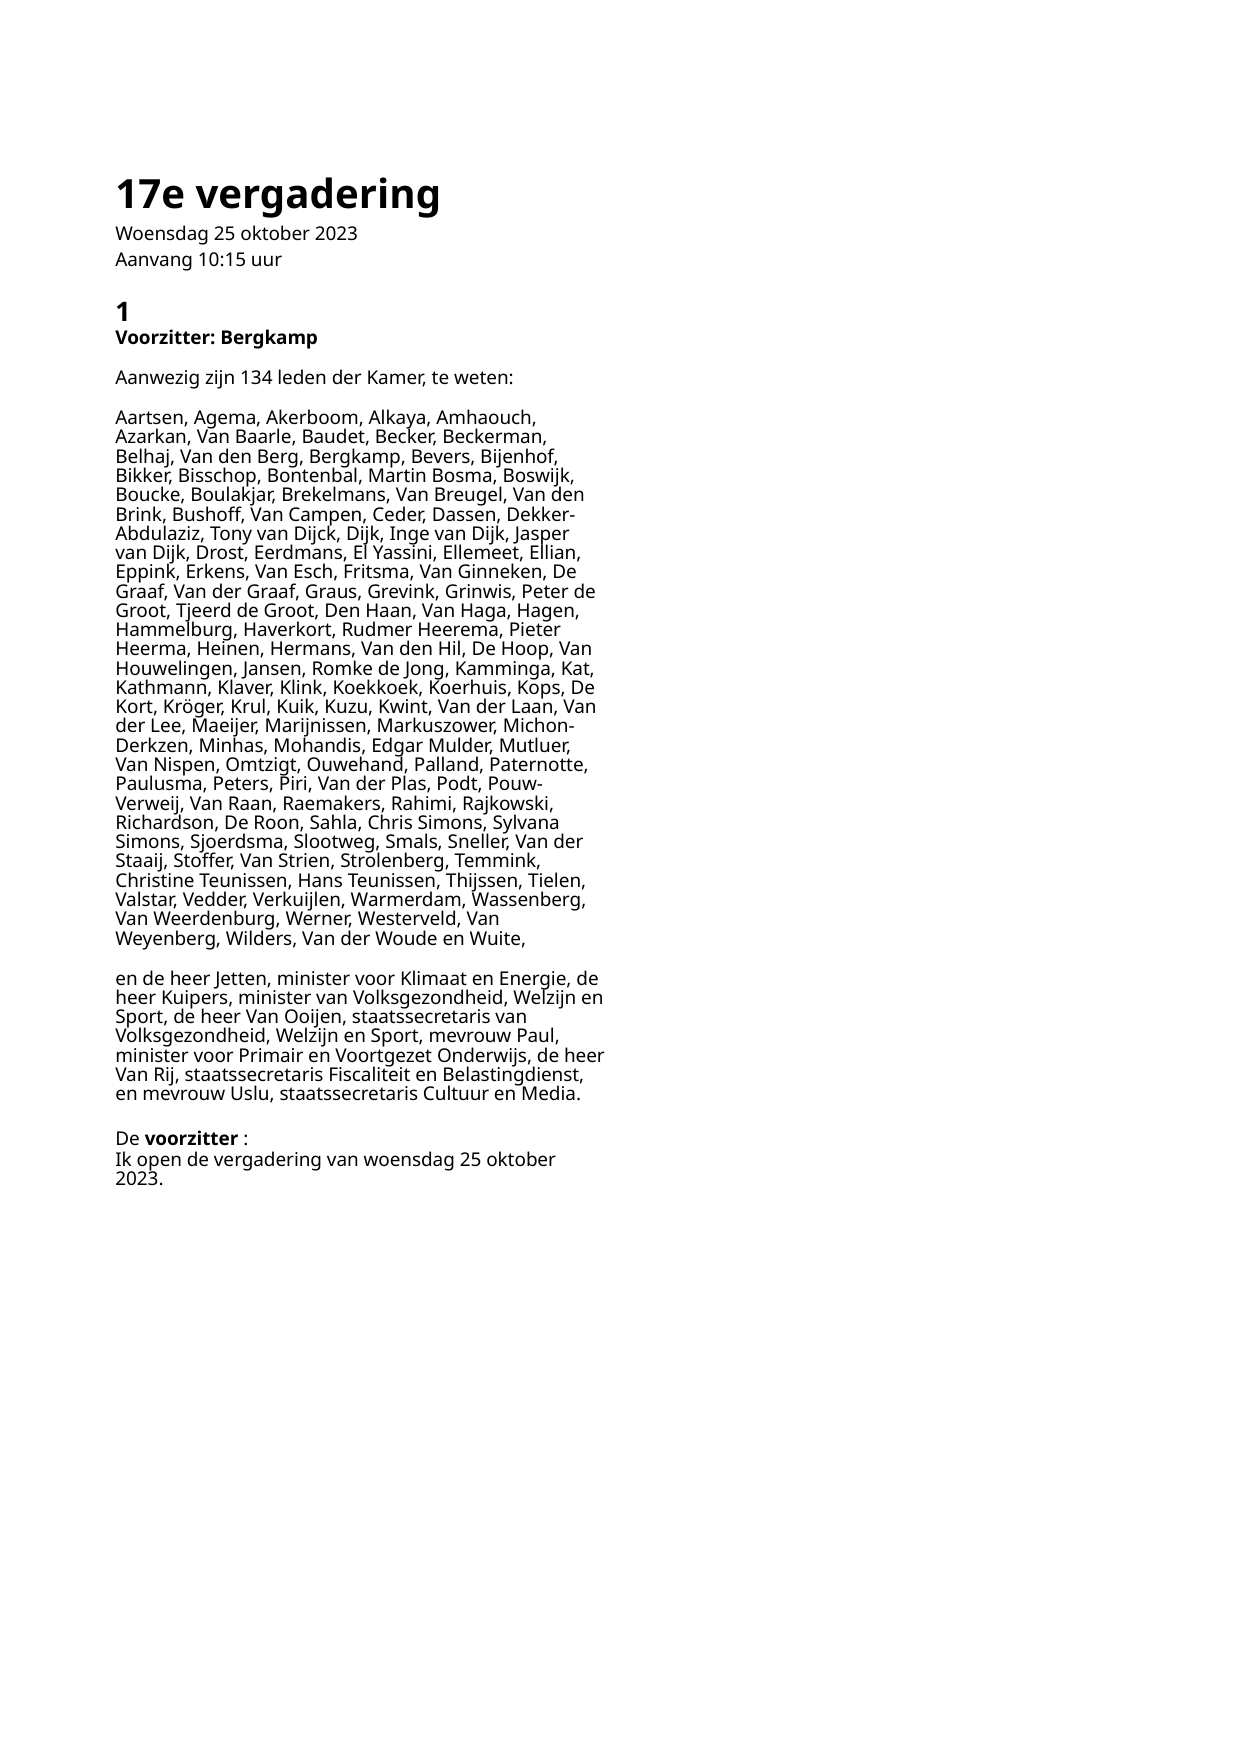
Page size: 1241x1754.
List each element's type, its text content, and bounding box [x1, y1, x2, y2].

text 17e vergadering [115, 165, 605, 220]
text De voorzitter : [115, 1125, 605, 1151]
text en de heer Jetten, minister voor Klimaat en Energie, de heer Kuipers, minister van Volksgezondheid, Welzijn en Sport, de heer Van Ooijen, staatssecretaris van Volksgezondheid, Welzijn en Sport, mevrouw Paul, minister voor Primair en Voortgezet Onderwijs, de heer Van Rij, staatssecretaris Fiscaliteit en Belastingdienst, en mevrouw Uslu, staatssecretaris Cultuur en Media. [115, 969, 605, 1104]
text Ik open de vergadering van woensdag 25 oktober 2023. [115, 1151, 605, 1189]
text Voorzitter: Bergkamp [115, 329, 605, 348]
text Aanvang 10:15 uur [115, 246, 605, 272]
text Aanwezig zijn 134 leden der Kamer, te weten: [115, 369, 605, 388]
text 1 [115, 292, 605, 329]
text Aartsen, Agema, Akerboom, Alkaya, Amhaouch, Azarkan, Van Baarle, Baudet, Becker, Beckerman, Belhaj, Van den Berg, Bergkamp, Bevers, Bijenhof, Bikker, Bisschop, Bontenbal, Martin Bosma, Boswijk, Boucke, Boulakjar, Brekelmans, Van Breugel, Van den Brink, Bushoff, Van Campen, Ceder, Dassen, Dekker-Abdulaziz, Tony van Dijck, Dijk, Inge van Dijk, Jasper van Dijk, Drost, Eerdmans, El Yassini, Ellemeet, Ellian, Eppink, Erkens, Van Esch, Fritsma, Van Ginneken, De Graaf, Van der Graaf, Graus, Grevink, Grinwis, Peter de Groot, Tjeerd de Groot, Den Haan, Van Haga, Hagen, Hammelburg, Haverkort, Rudmer Heerema, Pieter Heerma, Heinen, Hermans, Van den Hil, De Hoop, Van Houwelingen, Jansen, Romke de Jong, Kamminga, Kat, Kathmann, Klaver, Klink, Koekkoek, Koerhuis, Kops, De Kort, Kröger, Krul, Kuik, Kuzu, Kwint, Van der Laan, Van der Lee, Maeijer, Marijnissen, Markuszower, Michon-Derkzen, Minhas, Mohandis, Edgar Mulder, Mutluer, Van Nispen, Omtzigt, Ouwehand, Palland, Paternotte, Paulusma, Peters, Piri, Van der Plas, Podt, Pouw-Verweij, Van Raan, Raemakers, Rahimi, Rajkowski, Richardson, De Roon, Sahla, Chris Simons, Sylvana Simons, Sjoerdsma, Slootweg, Smals, Sneller, Van der Staaij, Stoffer, Van Strien, Strolenberg, Temmink, Christine Teunissen, Hans Teunissen, Thijssen, Tielen, Valstar, Vedder, Verkuijlen, Warmerdam, Wassenberg, Van Weerdenburg, Werner, Westerveld, Van Weyenberg, Wilders, Van der Woude en Wuite, [115, 409, 605, 949]
text Woensdag 25 oktober 2023 [115, 220, 605, 246]
